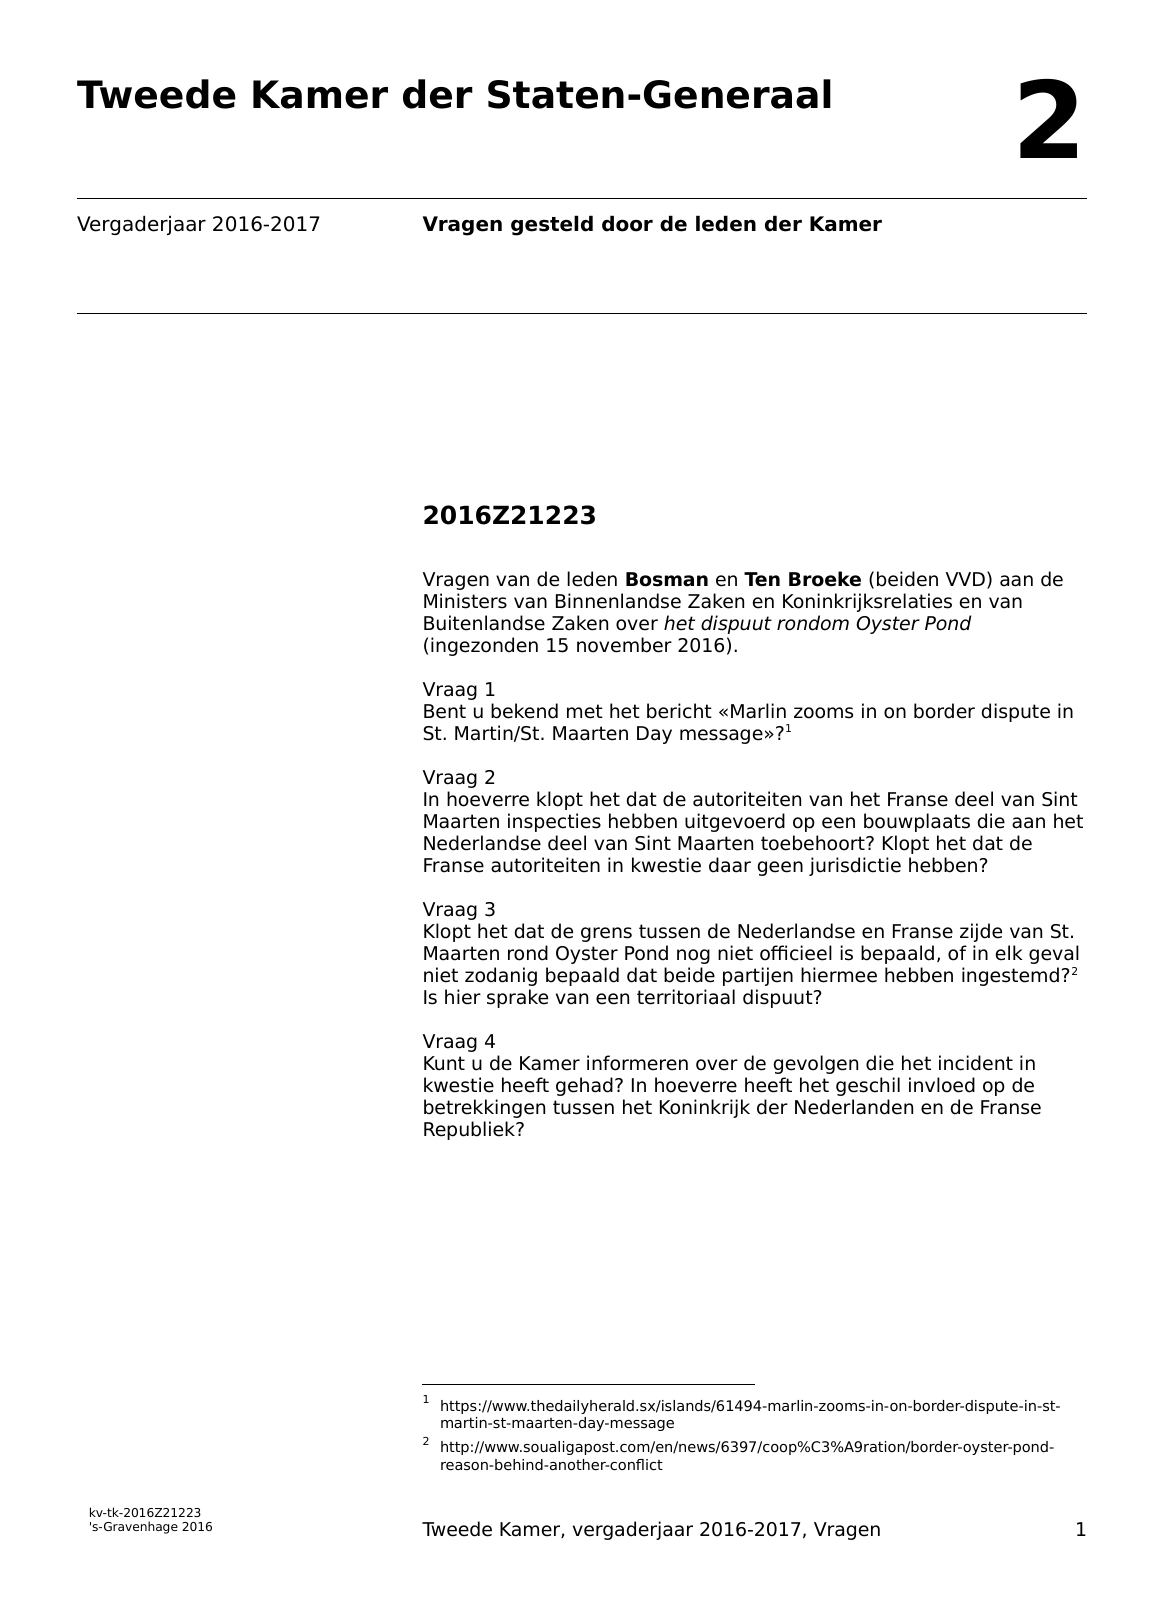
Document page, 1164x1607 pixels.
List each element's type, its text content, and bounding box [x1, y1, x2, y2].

text http://www.soualigapost.com/en/news/6397/coop%C3%A9ration/border-oyster-pond-reason-behind-another-conflict [422, 1435, 1087, 1474]
text Bent u bekend met het bericht «Marlin zooms in on border dispute in St. Martin/St. Maarten Day message»? [422, 701, 1087, 745]
text https://www.thedailyherald.sx/islands/61494-marlin-zooms-in-on-border-dispute-in-st-martin-st-maarten-day-message [422, 1393, 1087, 1432]
text Kunt u de Kamer informeren over de gevolgen die het incident in kwestie heeft gehad? In hoeverre heeft het geschil invloed op de betrekkingen tussen het Koninkrijk der Nederlanden en de Franse Republiek? [422, 1053, 1087, 1141]
text In hoeverre klopt het dat de autoriteiten van het Franse deel van Sint Maarten inspecties hebben uitgevoerd op een bouwplaats die aan het Nederlandse deel van Sint Maarten toebehoort? Klopt het dat de Franse autoriteiten in kwestie daar geen jurisdictie hebben? [422, 789, 1087, 877]
table_cell Vergaderjaar 2016-2017 [77, 199, 422, 313]
text Vraag 3 [422, 899, 1087, 921]
text Vragen van de leden Bosman en Ten Broeke (beiden VVD) aan de Ministers van Binnenlandse Zaken en Koninkrijksrelaties en van Buitenlandse Zaken over het dispuut rondom Oyster Pond (ingezonden 15 november 2016). [422, 569, 1087, 657]
table_header 2 [886, 59, 1087, 198]
text Vraag 4 [422, 1031, 1087, 1053]
text 's-Gravenhage 2016 [88, 1520, 323, 1534]
text kv-tk-2016Z21223 [88, 1506, 323, 1520]
text Klopt het dat de grens tussen de Nederlandse en Franse zijde van St. Maarten rond Oyster Pond nog niet officieel is bepaald, of in elk geval niet zodanig bepaald dat beide partijen hiermee hebben ingestemd? Is hier sprake van een territoriaal dispuut? [422, 921, 1087, 1009]
table_cell Vragen gesteld door de leden der Kamer [422, 199, 1087, 313]
text Vraag 1 [422, 679, 1087, 701]
table_header Tweede Kamer der Staten-Generaal [77, 59, 886, 198]
text Vraag 2 [422, 767, 1087, 789]
text 2016Z21223 [422, 501, 1087, 531]
